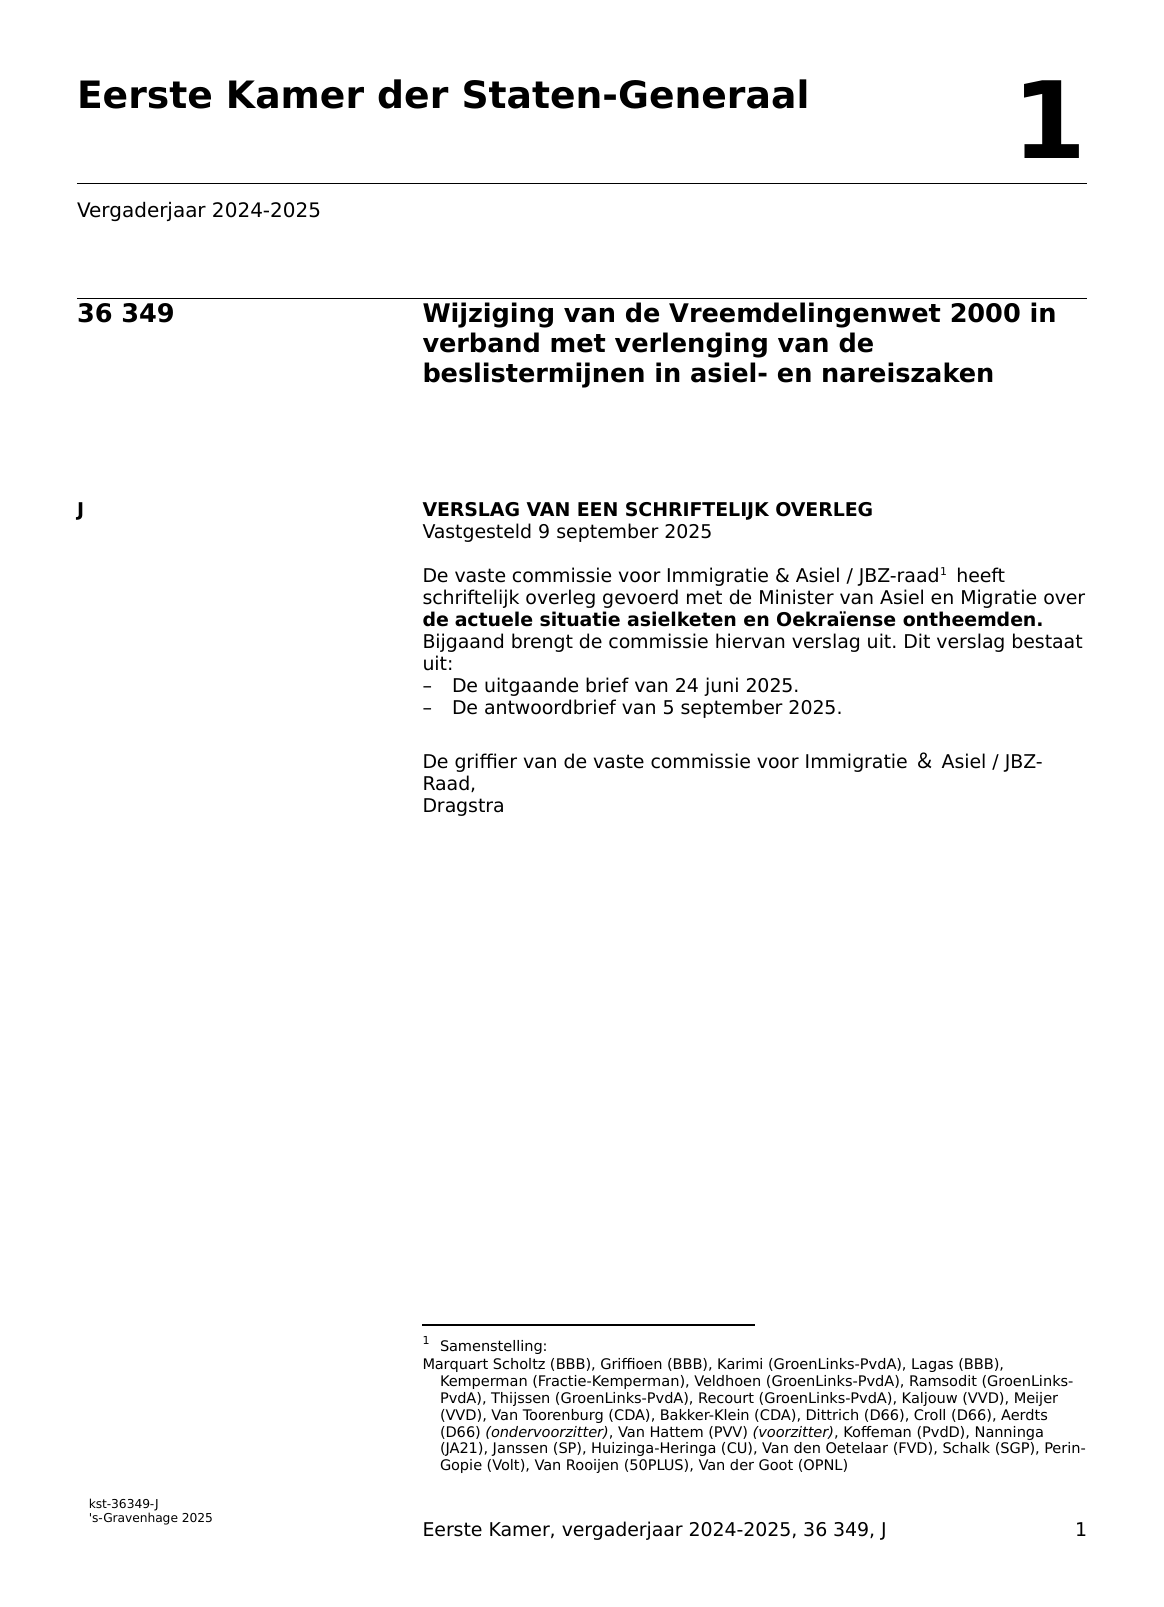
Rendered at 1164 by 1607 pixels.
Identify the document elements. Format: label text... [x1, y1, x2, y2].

text Samenstelling: [422, 1334, 1087, 1356]
table_header Eerste Kamer der Staten-Generaal [77, 59, 886, 183]
text – De antwoordbrief van 5 september 2025. [422, 697, 1087, 719]
text 's-Gravenhage 2025 [88, 1511, 323, 1525]
text kst-36349-J [88, 1497, 323, 1511]
text Vastgesteld 9 september 2025 [422, 521, 1087, 543]
text Marquart Scholtz (BBB), Griffioen (BBB), Karimi (GroenLinks-PvdA), Lagas (BBB), Kemperman (Fractie-Kemperman), Veldhoen (GroenLinks-PvdA), Ramsodit (GroenLinks-PvdA), Thijssen (GroenLinks-PvdA), Recourt (GroenLinks-PvdA), Kaljouw (VVD), Meijer (VVD), Van Toorenburg (CDA), Bakker-Klein (CDA), Dittrich (D66), Croll (D66), Aerdts (D66) (ondervoorzitter), Van Hattem (PVV) (voorzitter), Koffeman (PvdD), Nanninga (JA21), Janssen (SP), Huizinga-Heringa (CU), Van den Oetelaar (FVD), Schalk (SGP), Perin-Gopie (Volt), Van Rooijen (50PLUS), Van der Goot (OPNL) [422, 1356, 1087, 1474]
table_cell Vergaderjaar 2024-2025 [77, 184, 1087, 298]
text De griffier van de vaste commissie voor Immigratie ＆ Asiel / JBZ-Raad, Dragstra [422, 749, 1087, 817]
text – De uitgaande brief van 24 juni 2025. [422, 675, 1087, 697]
table_header 1 [886, 59, 1087, 183]
text De vaste commissie voor Immigratie & Asiel / JBZ-raad heeft schriftelijk overleg gevoerd met de Minister van Asiel en Migratie over de actuele situatie asielketen en Oekraïense ontheemden. Bijgaand brengt de commissie hiervan verslag uit. Dit verslag bestaat uit: [422, 565, 1087, 675]
subtitle 36 349 Wijziging van de Vreemdelingenwet 2000 in verband met verlenging van de beslistermijnen in asiel- en nareiszaken [77, 299, 1087, 388]
subtitle J VERSLAG VAN EEN SCHRIFTELIJK OVERLEG [77, 499, 1087, 521]
